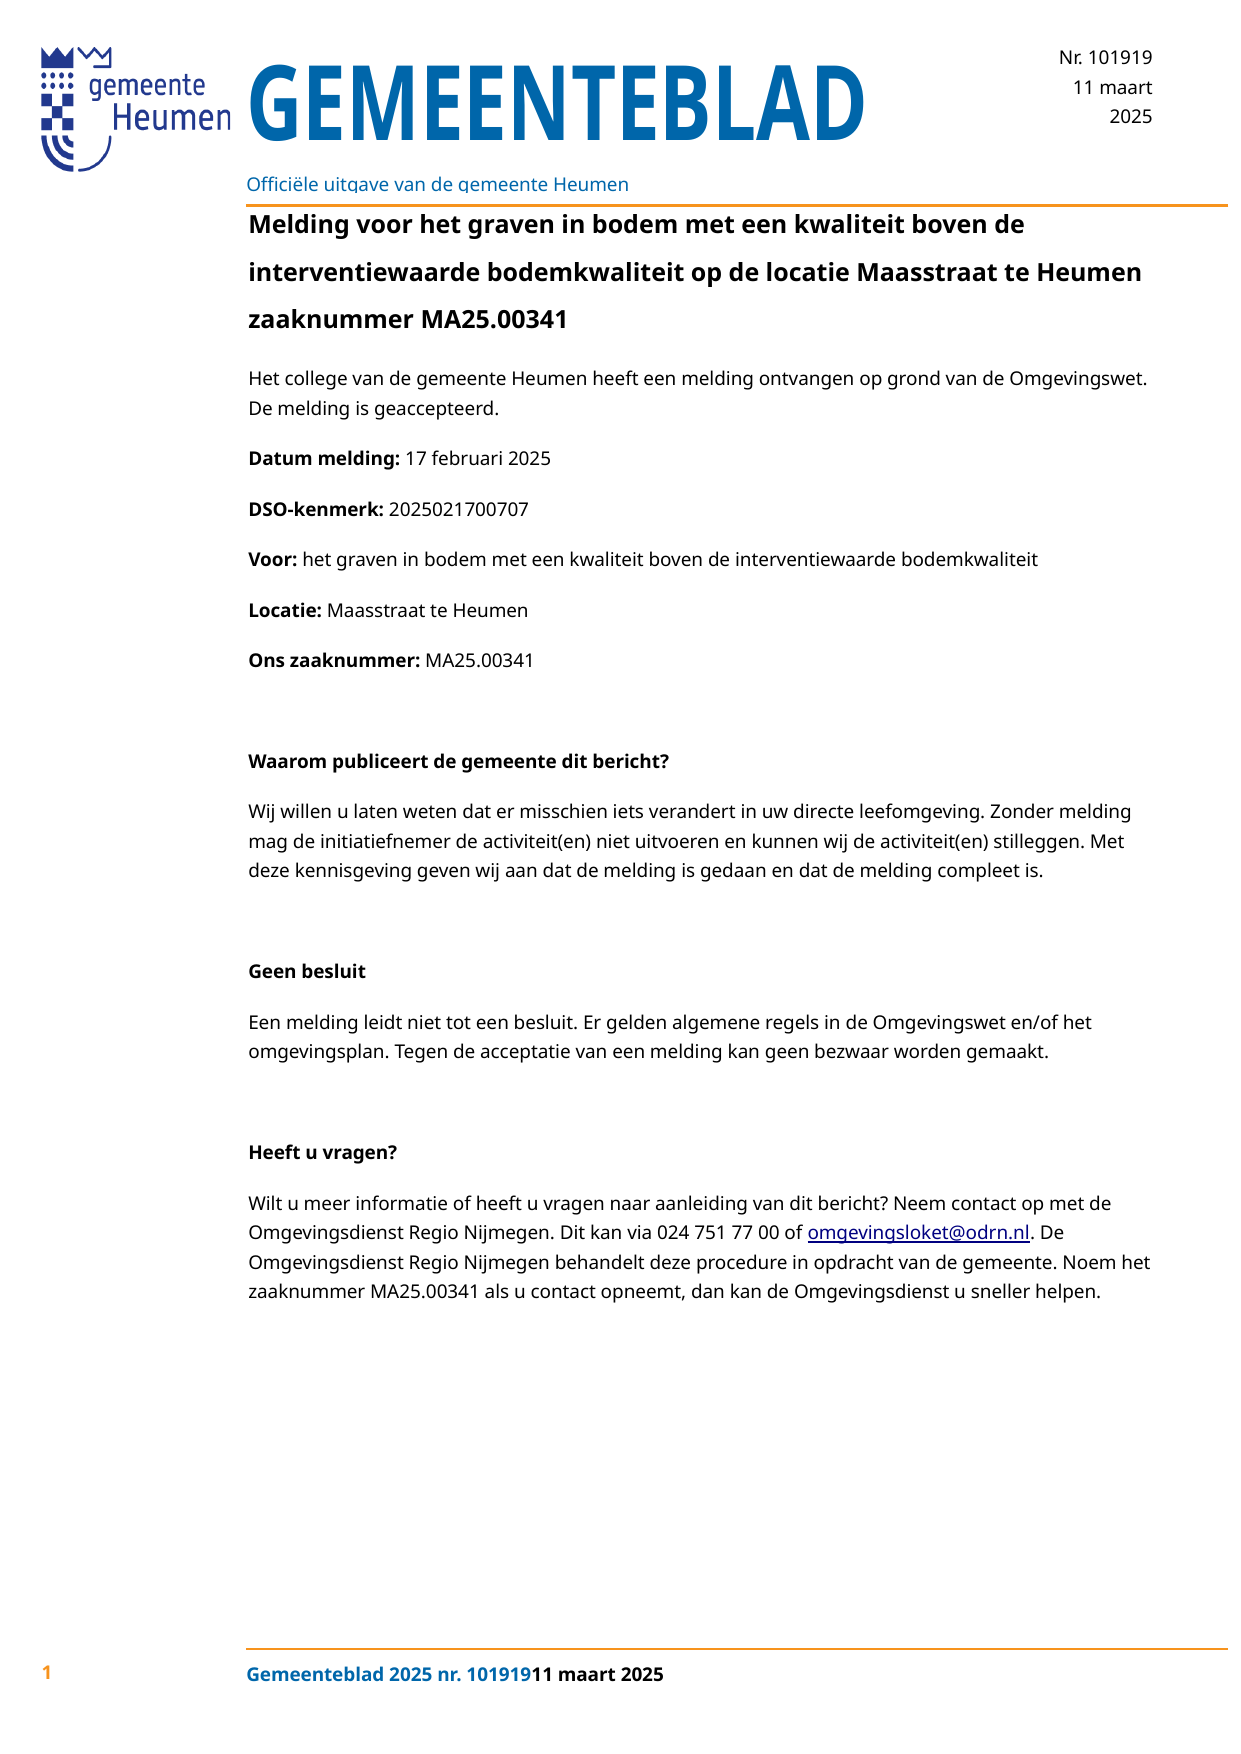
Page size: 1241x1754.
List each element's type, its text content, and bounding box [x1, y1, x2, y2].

text Wij willen u laten weten dat er misschien iets verandert in uw directe leefomgeving. Zonder melding mag de initiatiefnemer de activiteit(en) niet uitvoeren en kunnen wij de activiteit(en) stilleggen. Met deze kennisgeving geven wij aan dat de melding is gedaan en dat de melding compleet is. [248, 798, 1152, 883]
text Datum melding: 17 februari 2025 [248, 446, 1152, 471]
text Wilt u meer informatie of heeft u vragen naar aanleiding van dit bericht? Neem contact op met de Omgevingsdienst Regio Nijmegen. Dit kan via 024 751 77 00 of omgevingsloket@odrn.nl. De Omgevingsdienst Regio Nijmegen behandelt deze procedure in opdracht van de gemeente. Noem het zaaknummer MA25.00341 als u contact opneemt, dan kan de Omgevingsdienst u sneller helpen. [248, 1190, 1152, 1304]
text Heeft u vragen? [248, 1139, 1152, 1165]
picture [41, 47, 231, 172]
text Ons zaaknummer: MA25.00341 [248, 647, 1152, 673]
text Het college van de gemeente Heumen heeft een melding ontvangen op grond van de Omgevingswet. De melding is geaccepteerd. [248, 366, 1152, 421]
text Voor: het graven in bodem met een kwaliteit boven de interventiewaarde bodemkwaliteit [248, 546, 1152, 572]
text Waarom publiceert de gemeente dit bericht? [248, 748, 1152, 774]
text DSO-kenmerk: 2025021700707 [248, 496, 1152, 522]
text Geen besluit [248, 958, 1152, 984]
text Melding voor het graven in bodem met een kwaliteit boven de interventiewaarde bodemkwaliteit op de locatie Maasstraat te Heumen zaaknummer MA25.00341 [248, 207, 1152, 336]
text Locatie: Maasstraat te Heumen [248, 597, 1152, 622]
text Een melding leidt niet tot een besluit. Er gelden algemene regels in de Omgevingswet en/of het omgevingsplan. Tegen de acceptatie van een melding kan geen bezwaar worden gemaakt. [248, 1009, 1152, 1064]
